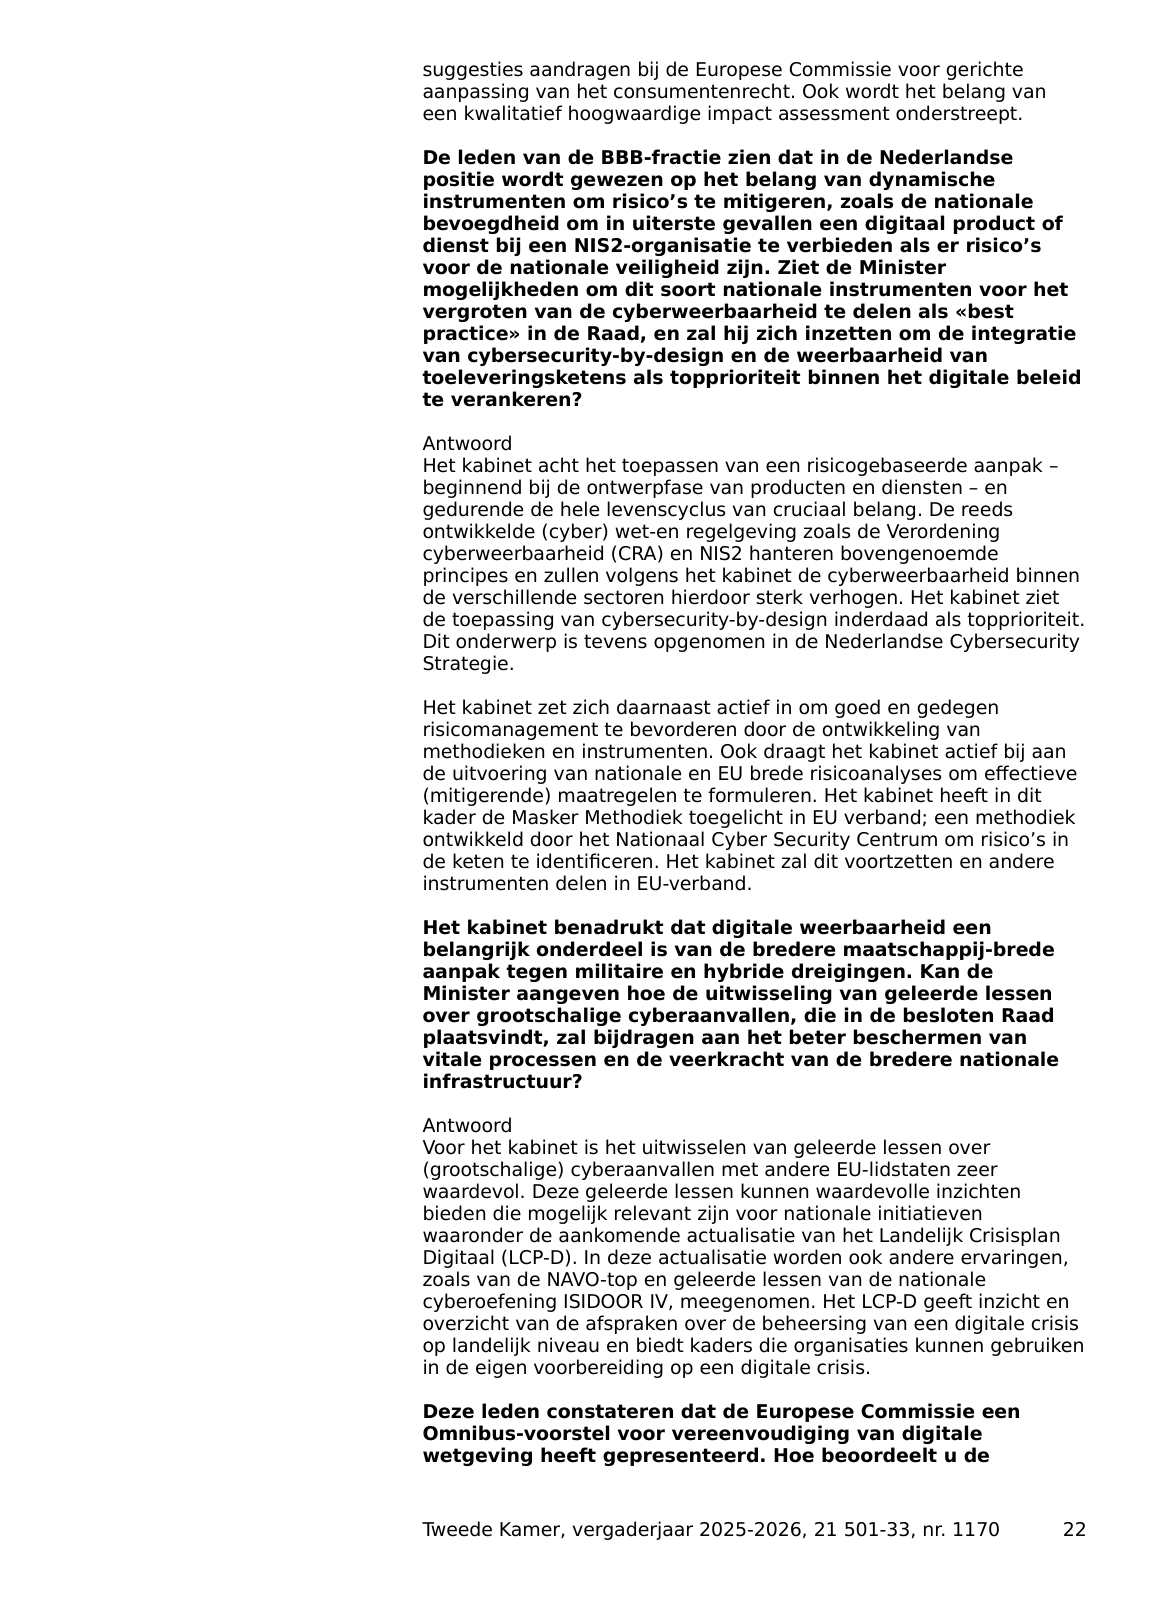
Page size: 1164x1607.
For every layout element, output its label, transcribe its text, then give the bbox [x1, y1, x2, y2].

text Het kabinet acht het toepassen van een risicogebaseerde aanpak – beginnend bij de ontwerpfase van producten en diensten – en gedurende de hele levenscyclus van cruciaal belang. De reeds ontwikkelde (cyber) wet-en regelgeving zoals de Verordening cyberweerbaarheid (CRA) en NIS2 hanteren bovengenoemde principes en zullen volgens het kabinet de cyberweerbaarheid binnen de verschillende sectoren hierdoor sterk verhogen. Het kabinet ziet de toepassing van cybersecurity-by-design inderdaad als topprioriteit. Dit onderwerp is tevens opgenomen in de Nederlandse Cybersecurity Strategie. [422, 455, 1087, 675]
text Deze leden constateren dat de Europese Commissie een Omnibus-voorstel voor vereenvoudiging van digitale wetgeving heeft gepresenteerd. Hoe beoordeelt u de [422, 1401, 1087, 1467]
text Antwoord [422, 433, 1087, 455]
text De leden van de BBB-fractie zien dat in de Nederlandse positie wordt gewezen op het belang van dynamische instrumenten om risico’s te mitigeren, zoals de nationale bevoegdheid om in uiterste gevallen een digitaal product of dienst bij een NIS2-organisatie te verbieden als er risico’s voor de nationale veiligheid zijn. Ziet de Minister mogelijkheden om dit soort nationale instrumenten voor het vergroten van de cyberweerbaarheid te delen als «best practice» in de Raad, en zal hij zich inzetten om de integratie van cybersecurity-by-design en de weerbaarheid van toeleveringsketens als topprioriteit binnen het digitale beleid te verankeren? [422, 147, 1087, 411]
text Voor het kabinet is het uitwisselen van geleerde lessen over (grootschalige) cyberaanvallen met andere EU-lidstaten zeer waardevol. Deze geleerde lessen kunnen waardevolle inzichten bieden die mogelijk relevant zijn voor nationale initiatieven waaronder de aankomende actualisatie van het Landelijk Crisisplan Digitaal (LCP-D). In deze actualisatie worden ook andere ervaringen, zoals van de NAVO-top en geleerde lessen van de nationale cyberoefening ISIDOOR IV, meegenomen. Het LCP-D geeft inzicht en overzicht van de afspraken over de beheersing van een digitale crisis op landelijk niveau en biedt kaders die organisaties kunnen gebruiken in de eigen voorbereiding op een digitale crisis. [422, 1137, 1087, 1379]
text Antwoord [422, 1115, 1087, 1137]
text suggesties aandragen bij de Europese Commissie voor gerichte aanpassing van het consumentenrecht. Ook wordt het belang van een kwalitatief hoogwaardige impact assessment onderstreept. [422, 59, 1087, 125]
text Het kabinet zet zich daarnaast actief in om goed en gedegen risicomanagement te bevorderen door de ontwikkeling van methodieken en instrumenten. Ook draagt het kabinet actief bij aan de uitvoering van nationale en EU brede risicoanalyses om effectieve (mitigerende) maatregelen te formuleren. Het kabinet heeft in dit kader de Masker Methodiek toegelicht in EU verband; een methodiek ontwikkeld door het Nationaal Cyber Security Centrum om risico’s in de keten te identificeren. Het kabinet zal dit voortzetten en andere instrumenten delen in EU-verband. [422, 697, 1087, 895]
text Het kabinet benadrukt dat digitale weerbaarheid een belangrijk onderdeel is van de bredere maatschappij-brede aanpak tegen militaire en hybride dreigingen. Kan de Minister aangeven hoe de uitwisseling van geleerde lessen over grootschalige cyberaanvallen, die in de besloten Raad plaatsvindt, zal bijdragen aan het beter beschermen van vitale processen en de veerkracht van de bredere nationale infrastructuur? [422, 917, 1087, 1093]
